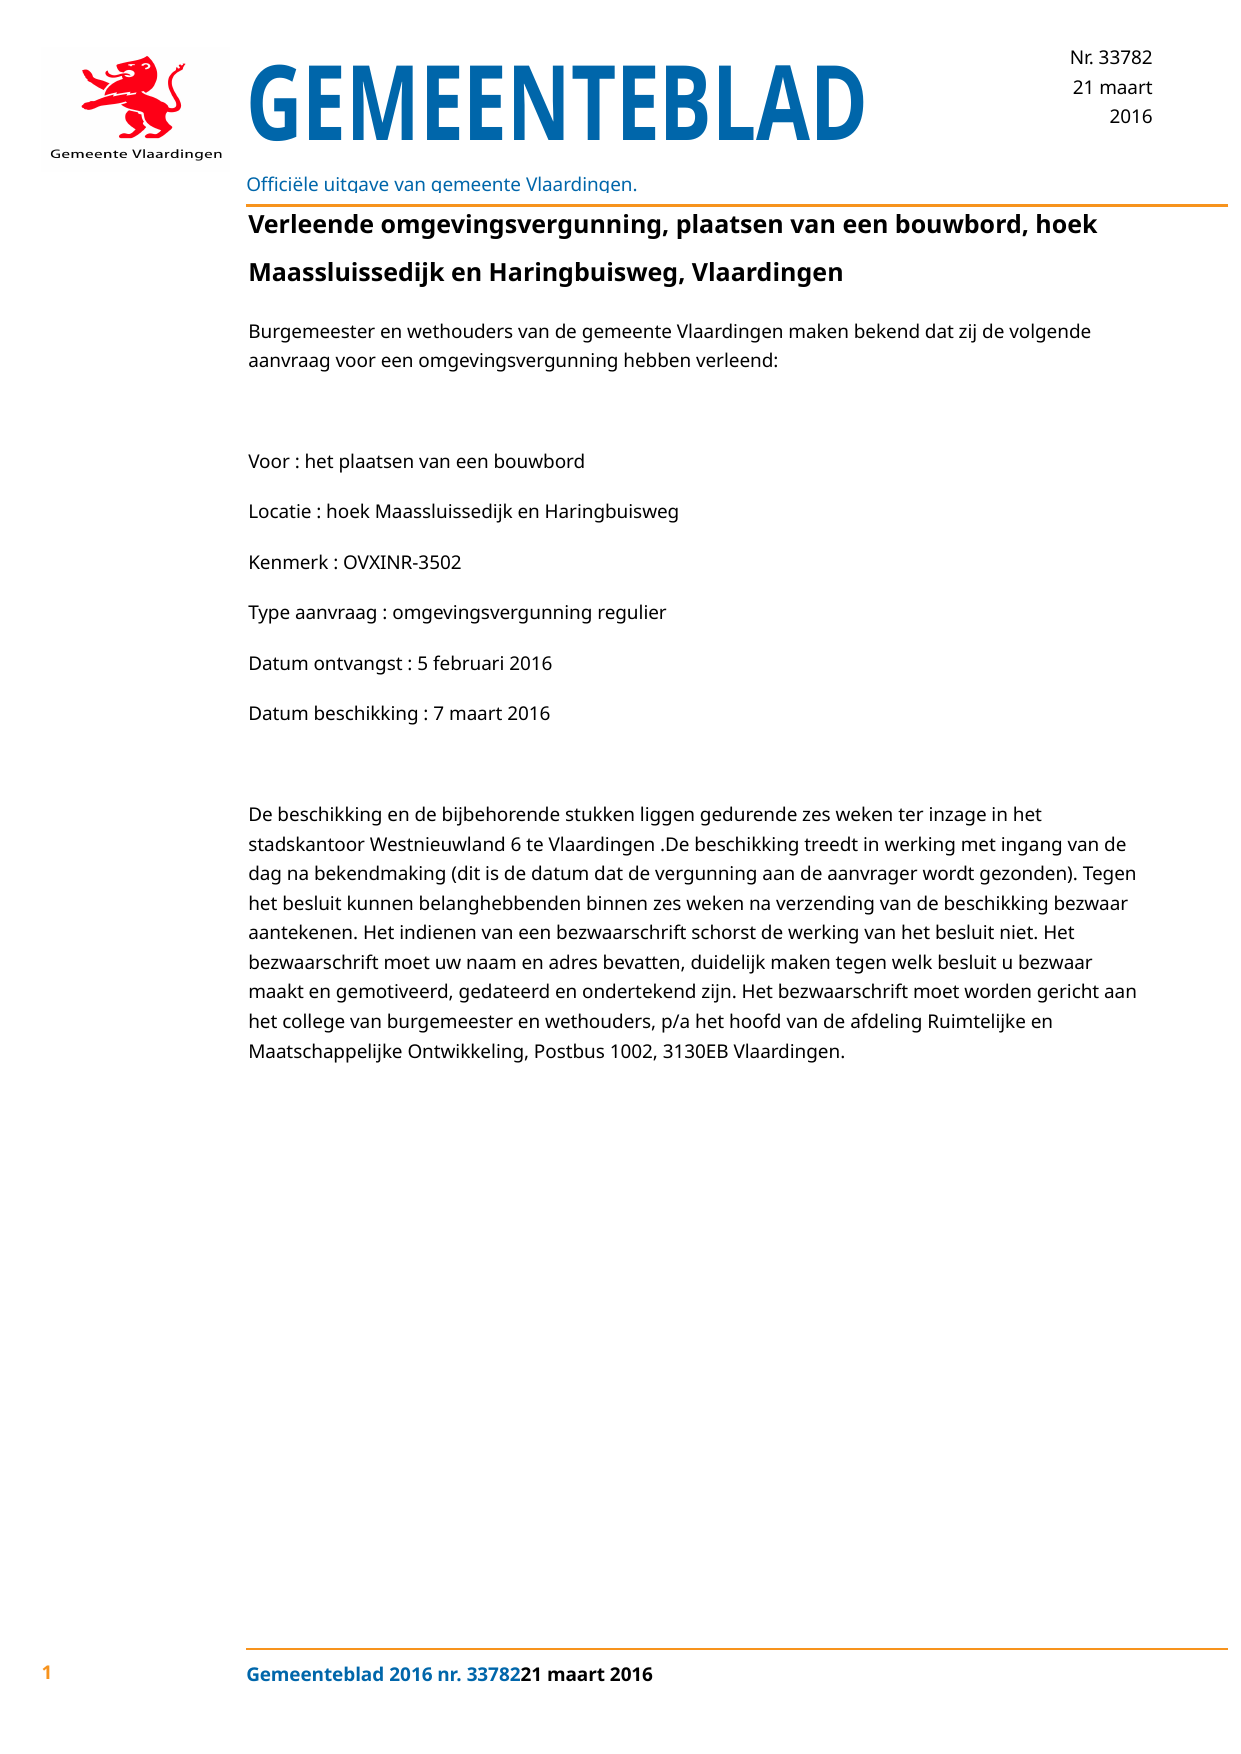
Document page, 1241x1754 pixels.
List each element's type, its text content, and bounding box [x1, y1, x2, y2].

text De beschikking en de bijbehorende stukken liggen gedurende zes weken ter inzage in het stadskantoor Westnieuwland 6 te Vlaardingen .De beschikking treedt in werking met ingang van de dag na bekendmaking (dit is de datum dat de vergunning aan de aanvrager wordt gezonden). Tegen het besluit kunnen belanghebbenden binnen zes weken na verzending van de beschikking bezwaar aantekenen. Het indienen van een bezwaarschrift schorst de werking van het besluit niet. Het bezwaarschrift moet uw naam en adres bevatten, duidelijk maken tegen welk besluit u bezwaar maakt en gemotiveerd, gedateerd en ondertekend zijn. Het bezwaarschrift moet worden gericht aan het college van burgemeester en wethouders, p/a het hoofd van de afdeling Ruimtelijke en Maatschappelijke Ontwikkeling, Postbus 1002, 3130EB Vlaardingen. [248, 801, 1152, 1064]
picture [41, 47, 231, 172]
text Locatie : hoek Maassluissedijk en Haringbuisweg [248, 499, 1152, 524]
text Burgemeester en wethouders van de gemeente Vlaardingen maken bekend dat zij de volgende aanvraag voor een omgevingsvergunning hebben verleend: [248, 318, 1152, 373]
text Kenmerk : OVXINR-3502 [248, 549, 1152, 575]
text Voor : het plaatsen van een bouwbord [248, 448, 1152, 474]
text Type aanvraag : omgevingsvergunning regulier [248, 599, 1152, 625]
text Datum ontvangst : 5 februari 2016 [248, 650, 1152, 676]
text Datum beschikking : 7 maart 2016 [248, 700, 1152, 726]
text Verleende omgevingsvergunning, plaatsen van een bouwbord, hoek Maassluissedijk en Haringbuisweg, Vlaardingen [248, 207, 1152, 288]
